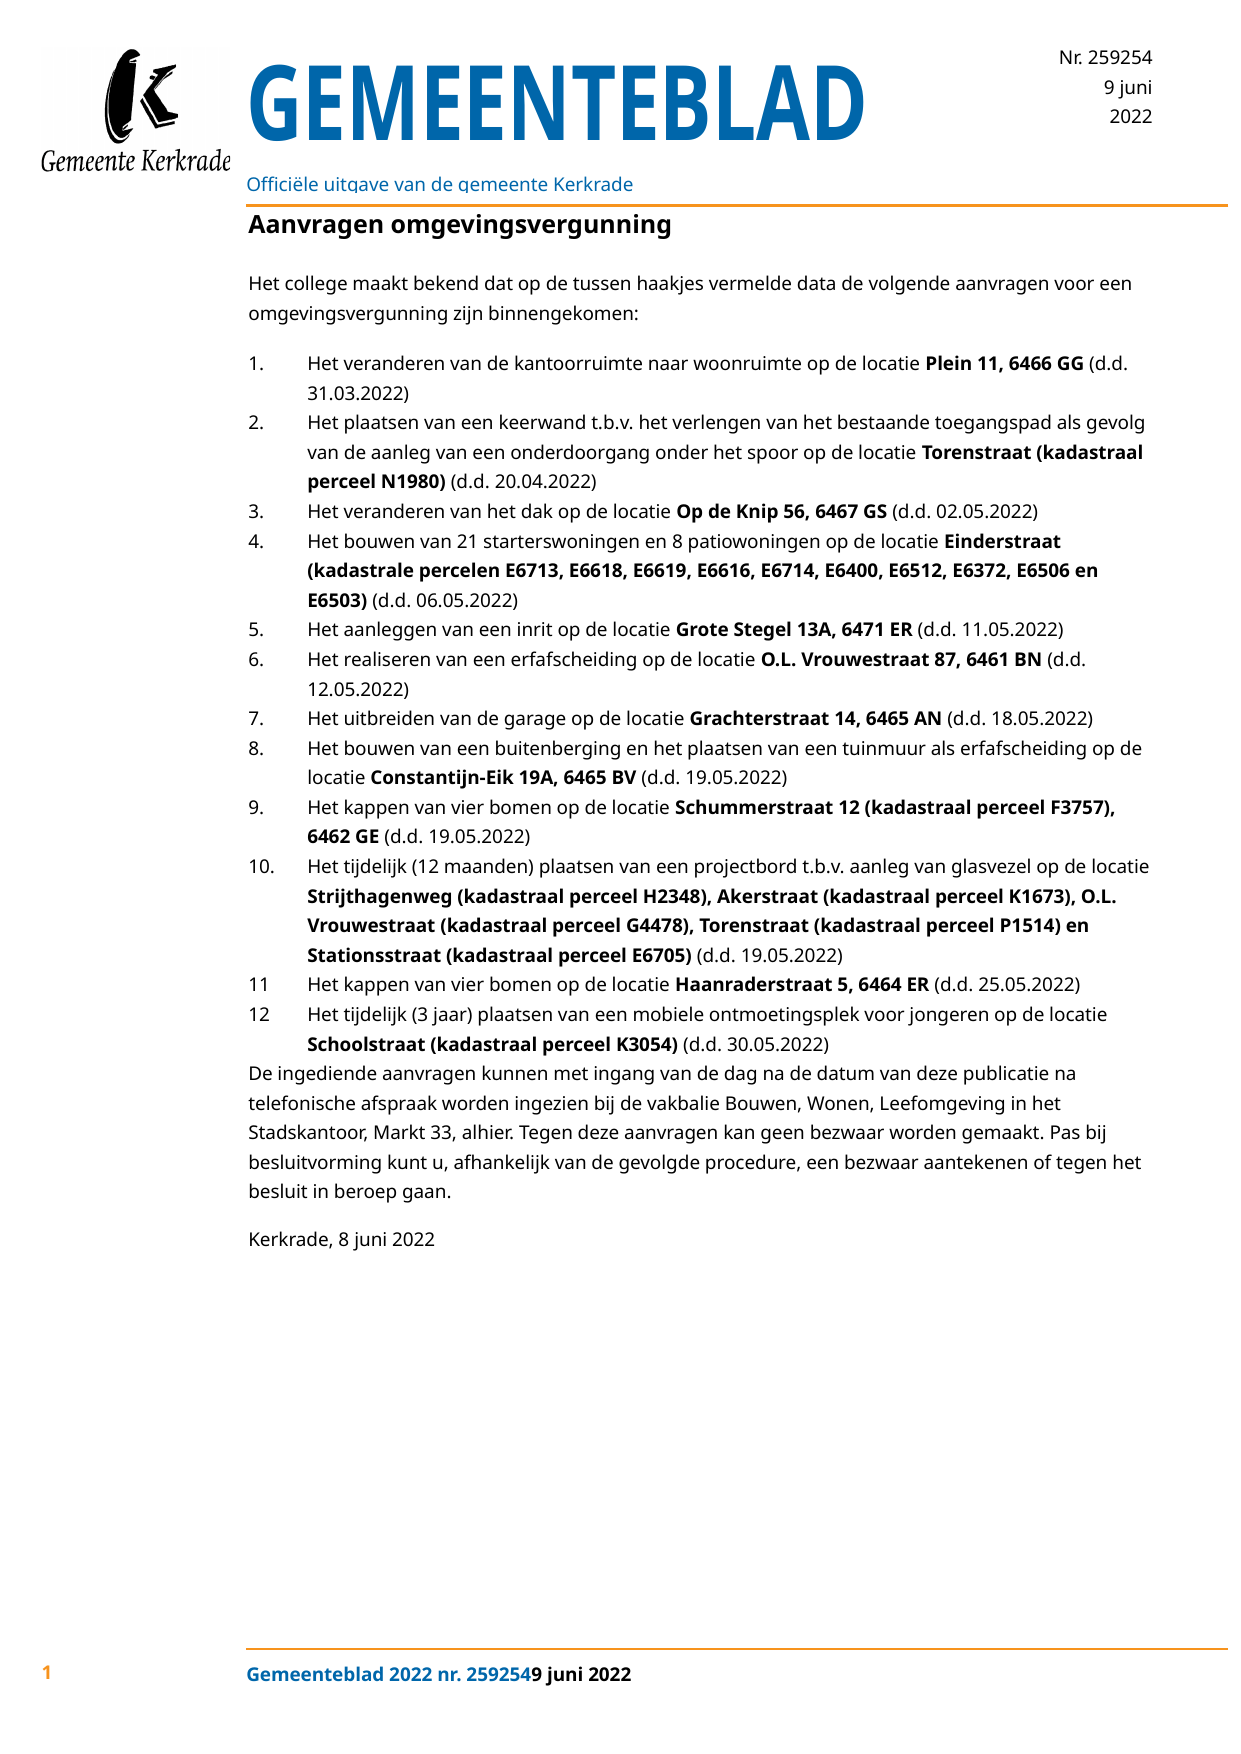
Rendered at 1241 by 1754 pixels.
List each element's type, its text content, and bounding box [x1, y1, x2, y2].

list Het bouwen van een buitenberging en het plaatsen van een tuinmuur als erfafscheiding op de locatie Constantijn-Eik 19A, 6465 BV (d.d. 19.05.2022) [248, 735, 1152, 790]
list Het aanleggen van een inrit op de locatie Grote Stegel 13A, 6471 ER (d.d. 11.05.2022) [248, 617, 1152, 642]
list Het veranderen van de kantoorruimte naar woonruimte op de locatie Plein 11, 6466 GG (d.d. 31.03.2022) [248, 350, 1152, 406]
text De ingediende aanvragen kunnen met ingang van de dag na de datum van deze publicatie na telefonische afspraak worden ingezien bij de vakbalie Bouwen, Wonen, Leefomgeving in het Stadskantoor, Markt 33, alhier. Tegen deze aanvragen kan geen bezwaar worden gemaakt. Pas bij besluitvorming kunt u, afhankelijk van de gevolgde procedure, een bezwaar aantekenen of tegen het besluit in beroep gaan. [248, 1060, 1152, 1204]
list Het realiseren van een erfafscheiding op de locatie O.L. Vrouwestraat 87, 6461 BN (d.d. 12.05.2022) [248, 646, 1152, 701]
list Het uitbreiden van de garage op de locatie Grachterstraat 14, 6465 AN (d.d. 18.05.2022) [248, 705, 1152, 731]
list Het kappen van vier bomen op de locatie Haanraderstraat 5, 6464 ER (d.d. 25.05.2022) [248, 972, 1152, 997]
list Het veranderen van het dak op de locatie Op de Knip 56, 6467 GS (d.d. 02.05.2022) [248, 498, 1152, 524]
list Het kappen van vier bomen op de locatie Schummerstraat 12 (kadastraal perceel F3757), 6462 GE (d.d. 19.05.2022) [248, 794, 1152, 849]
list Het tijdelijk (3 jaar) plaatsen van een mobiele ontmoetingsplek voor jongeren op de locatie Schoolstraat (kadastraal perceel K3054) (d.d. 30.05.2022) [248, 1001, 1152, 1056]
picture [41, 47, 231, 172]
text Aanvragen omgevingsvergunning [248, 207, 1152, 241]
list Het plaatsen van een keerwand t.b.v. het verlengen van het bestaande toegangspad als gevolg van de aanleg van een onderdoorgang onder het spoor op de locatie Torenstraat (kadastraal perceel N1980) (d.d. 20.04.2022) [248, 409, 1152, 494]
list Het bouwen van 21 starterswoningen en 8 patiowoningen op de locatie Einderstraat (kadastrale percelen E6713, E6618, E6619, E6616, E6714, E6400, E6512, E6372, E6506 en E6503) (d.d. 06.05.2022) [248, 528, 1152, 613]
text Het college maakt bekend dat op de tussen haakjes vermelde data de volgende aanvragen voor een omgevingsvergunning zijn binnengekomen: [248, 270, 1152, 326]
text Kerkrade, 8 juni 2022 [248, 1226, 1152, 1252]
list Het tijdelijk (12 maanden) plaatsen van een projectbord t.b.v. aanleg van glasvezel op de locatie Strijthagenweg (kadastraal perceel H2348), Akerstraat (kadastraal perceel K1673), O.L. Vrouwestraat (kadastraal perceel G4478), Torenstraat (kadastraal perceel P1514) en Stationsstraat (kadastraal perceel E6705) (d.d. 19.05.2022) [248, 853, 1152, 968]
